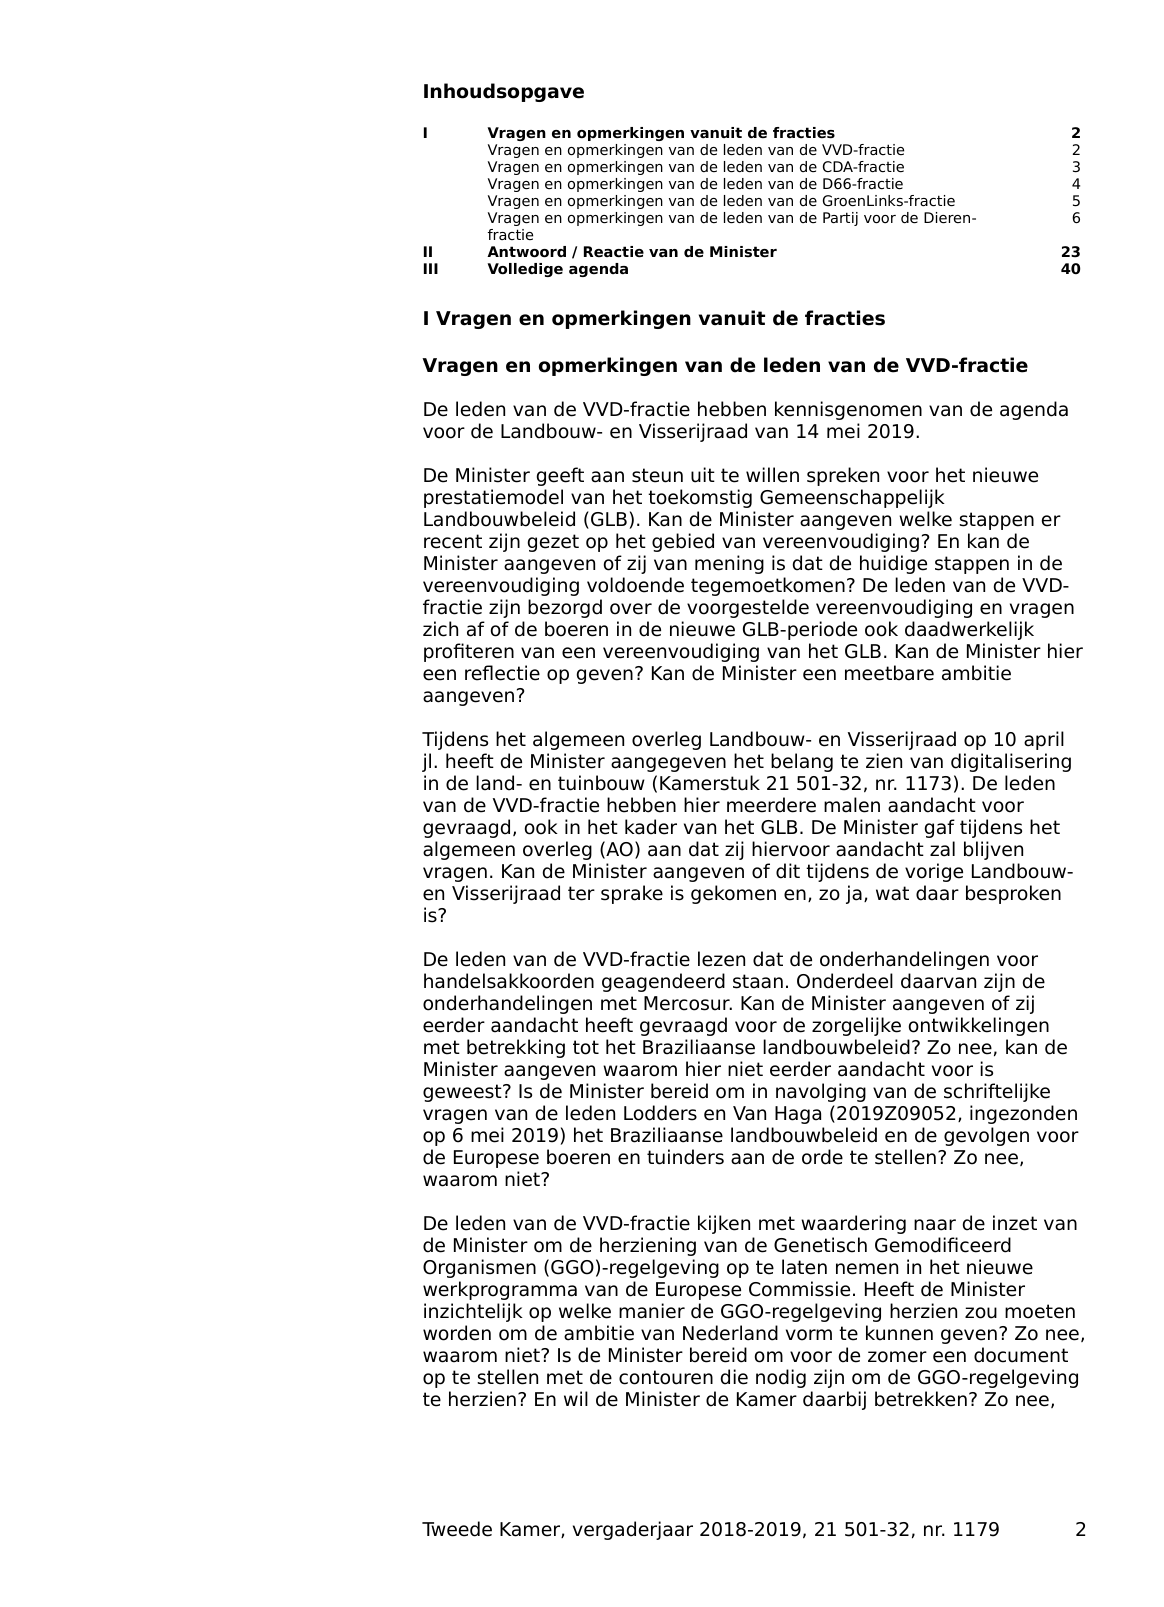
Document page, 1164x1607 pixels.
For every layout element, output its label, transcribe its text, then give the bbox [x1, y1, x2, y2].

table_cell 6 [1013, 210, 1087, 244]
table_header 2 [1013, 125, 1087, 142]
text Tijdens het algemeen overleg Landbouw- en Visserijraad op 10 april jl. heeft de Minister aangegeven het belang te zien van digitalisering in de land- en tuinbouw (Kamerstuk 21 501-32, nr. 1173). De leden van de VVD-fractie hebben hier meerdere malen aandacht voor gevraagd, ook in het kader van het GLB. De Minister gaf tijdens het algemeen overleg (AO) aan dat zij hiervoor aandacht zal blijven vragen. Kan de Minister aangeven of dit tijdens de vorige Landbouw- en Visserijraad ter sprake is gekomen en, zo ja, wat daar besproken is? [422, 729, 1087, 927]
table_cell [422, 210, 481, 244]
table_cell [422, 193, 481, 210]
table_header Vragen en opmerkingen vanuit de fracties [481, 125, 1013, 142]
table_cell [422, 159, 481, 176]
subtitle I Vragen en opmerkingen vanuit de fracties [422, 308, 1087, 330]
table_cell [422, 142, 481, 159]
table_cell III [422, 261, 481, 278]
table_cell Vragen en opmerkingen van de leden van de Partij voor de Dieren-fractie [481, 210, 1013, 244]
table_cell Vragen en opmerkingen van de leden van de CDA-fractie [481, 159, 1013, 176]
text De Minister geeft aan steun uit te willen spreken voor het nieuwe prestatiemodel van het toekomstig Gemeenschappelijk Landbouwbeleid (GLB). Kan de Minister aangeven welke stappen er recent zijn gezet op het gebied van vereenvoudiging? En kan de Minister aangeven of zij van mening is dat de huidige stappen in de vereenvoudiging voldoende tegemoetkomen? De leden van de VVD-fractie zijn bezorgd over de voorgestelde vereenvoudiging en vragen zich af of de boeren in de nieuwe GLB-periode ook daadwerkelijk profiteren van een vereenvoudiging van het GLB. Kan de Minister hier een reflectie op geven? Kan de Minister een meetbare ambitie aangeven? [422, 465, 1087, 707]
table_cell II [422, 244, 481, 261]
text De leden van de VVD-fractie kijken met waardering naar de inzet van de Minister om de herziening van de Genetisch Gemodificeerd Organismen (GGO)-regelgeving op te laten nemen in het nieuwe werkprogramma van de Europese Commissie. Heeft de Minister inzichtelijk op welke manier de GGO-regelgeving herzien zou moeten worden om de ambitie van Nederland vorm te kunnen geven? Zo nee, waarom niet? Is de Minister bereid om voor de zomer een document op te stellen met de contouren die nodig zijn om de GGO-regelgeving te herzien? En wil de Minister de Kamer daarbij betrekken? Zo nee, [422, 1213, 1087, 1411]
table_cell 23 [1013, 244, 1087, 261]
table_cell [422, 176, 481, 193]
table_cell Vragen en opmerkingen van de leden van de D66-fractie [481, 176, 1013, 193]
table_header I [422, 125, 481, 142]
table_cell Antwoord / Reactie van de Minister [481, 244, 1013, 261]
subtitle Vragen en opmerkingen van de leden van de VVD-fractie [422, 355, 1087, 377]
table_cell Vragen en opmerkingen van de leden van de VVD-fractie [481, 142, 1013, 159]
table_cell Vragen en opmerkingen van de leden van de GroenLinks-fractie [481, 193, 1013, 210]
text De leden van de VVD-fractie hebben kennisgenomen van de agenda voor de Landbouw- en Visserijraad van 14 mei 2019. [422, 399, 1087, 443]
table_cell 40 [1013, 261, 1087, 278]
table_cell 3 [1013, 159, 1087, 176]
table_cell 5 [1013, 193, 1087, 210]
subtitle Inhoudsopgave [422, 81, 1087, 103]
table_cell 2 [1013, 142, 1087, 159]
text De leden van de VVD-fractie lezen dat de onderhandelingen voor handelsakkoorden geagendeerd staan. Onderdeel daarvan zijn de onderhandelingen met Mercosur. Kan de Minister aangeven of zij eerder aandacht heeft gevraagd voor de zorgelijke ontwikkelingen met betrekking tot het Braziliaanse landbouwbeleid? Zo nee, kan de Minister aangeven waarom hier niet eerder aandacht voor is geweest? Is de Minister bereid om in navolging van de schriftelijke vragen van de leden Lodders en Van Haga (2019Z09052, ingezonden op 6 mei 2019) het Braziliaanse landbouwbeleid en de gevolgen voor de Europese boeren en tuinders aan de orde te stellen? Zo nee, waarom niet? [422, 949, 1087, 1191]
table_cell 4 [1013, 176, 1087, 193]
table_cell Volledige agenda [481, 261, 1013, 278]
